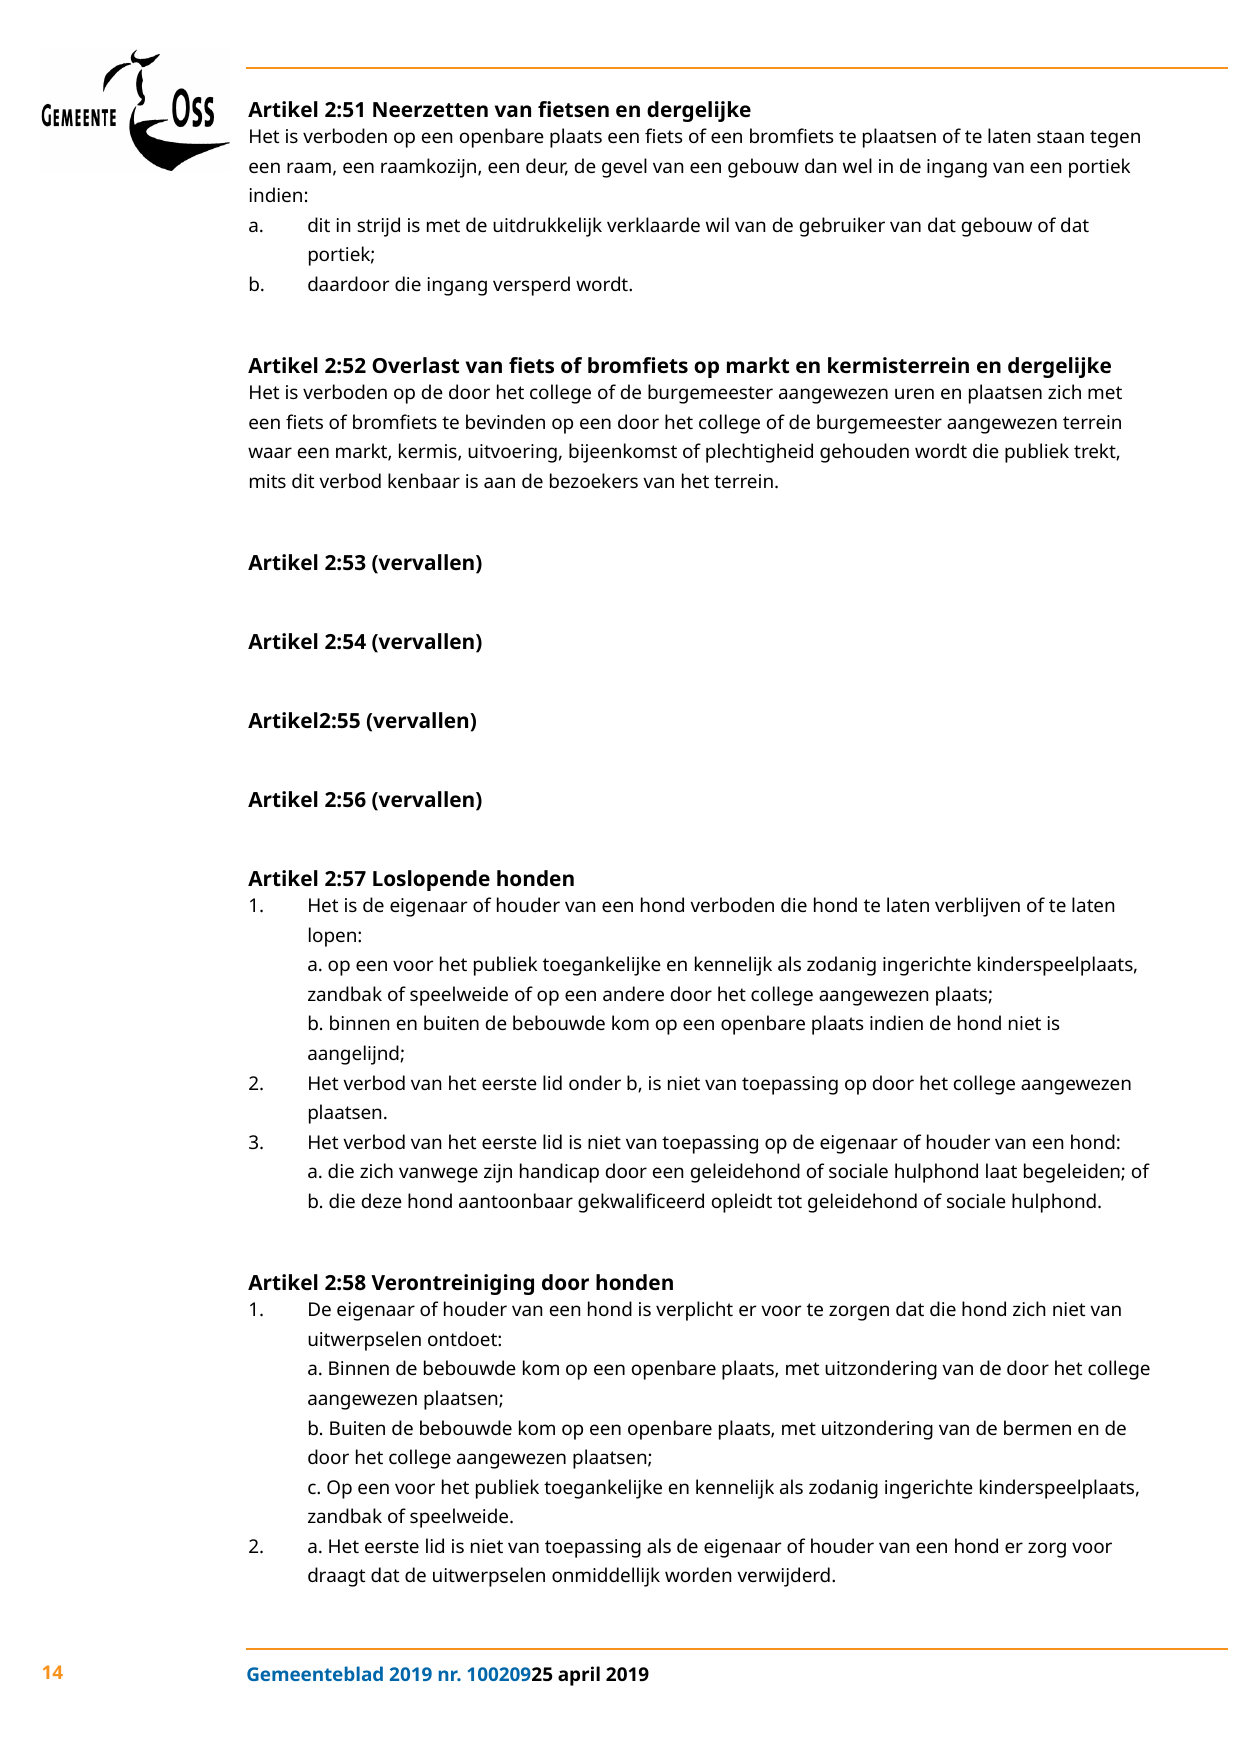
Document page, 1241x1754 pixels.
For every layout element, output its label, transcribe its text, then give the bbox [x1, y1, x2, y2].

text Artikel 2:52 Overlast van fiets of bromfiets op markt en kermisterrein en dergelijke [248, 351, 1152, 379]
text Het is verboden op de door het college of de burgemeester aangewezen uren en plaatsen zich met een fiets of bromfiets te bevinden op een door het college of de burgemeester aangewezen terrein waar een markt, kermis, uitvoering, bijeenkomst of plechtigheid gehouden wordt die publiek trekt, mits dit verbod kenbaar is aan de bezoekers van het terrein. [248, 379, 1152, 494]
list a. die zich vanwege zijn handicap door een geleidehond of sociale hulphond laat begeleiden; of [248, 1158, 1152, 1184]
text Artikel 2:58 Verontreiniging door honden [248, 1268, 1152, 1296]
list Het is de eigenaar of houder van een hond verboden die hond te laten verblijven of te laten lopen: [248, 892, 1152, 947]
text Artikel 2:57 Loslopende honden [248, 864, 1152, 892]
text Artikel 2:54 (vervallen) [248, 627, 1152, 656]
text Artikel 2:51 Neerzetten van fietsen en dergelijke [248, 95, 1152, 123]
picture [41, 47, 231, 172]
list c. Op een voor het publiek toegankelijke en kennelijk als zodanig ingerichte kinderspeelplaats, zandbak of speelweide. [248, 1474, 1152, 1529]
list dit in strijd is met de uitdrukkelijk verklaarde wil van de gebruiker van dat gebouw of dat portiek; [248, 212, 1152, 267]
list a. Binnen de bebouwde kom op een openbare plaats, met uitzondering van de door het college aangewezen plaatsen; [248, 1356, 1152, 1411]
text Artikel 2:53 (vervallen) [248, 548, 1152, 577]
list a. Het eerste lid is niet van toepassing als de eigenaar of houder van een hond er zorg voor draagt dat de uitwerpselen onmiddellijk worden verwijderd. [248, 1533, 1152, 1588]
list Het verbod van het eerste lid onder b, is niet van toepassing op door het college aangewezen plaatsen. [248, 1070, 1152, 1125]
text Artikel2:55 (vervallen) [248, 706, 1152, 734]
list a. op een voor het publiek toegankelijke en kennelijk als zodanig ingerichte kinderspeelplaats, zandbak of speelweide of op een andere door het college aangewezen plaats; [248, 951, 1152, 1007]
list b. binnen en buiten de bebouwde kom op een openbare plaats indien de hond niet is aangelijnd; [248, 1011, 1152, 1066]
list daardoor die ingang versperd wordt. [248, 271, 1152, 297]
list De eigenaar of houder van een hond is verplicht er voor te zorgen dat die hond zich niet van uitwerpselen ontdoet: [248, 1296, 1152, 1352]
text Het is verboden op een openbare plaats een fiets of een bromfiets te plaatsen of te laten staan tegen een raam, een raamkozijn, een deur, de gevel van een gebouw dan wel in de ingang van een portiek indien: [248, 123, 1152, 208]
text Artikel 2:56 (vervallen) [248, 785, 1152, 813]
list b. die deze hond aantoonbaar gekwalificeerd opleidt tot geleidehond of sociale hulphond. [248, 1188, 1152, 1214]
list Het verbod van het eerste lid is niet van toepassing op de eigenaar of houder van een hond: [248, 1129, 1152, 1154]
list b. Buiten de bebouwde kom op een openbare plaats, met uitzondering van de bermen en de door het college aangewezen plaatsen; [248, 1415, 1152, 1470]
